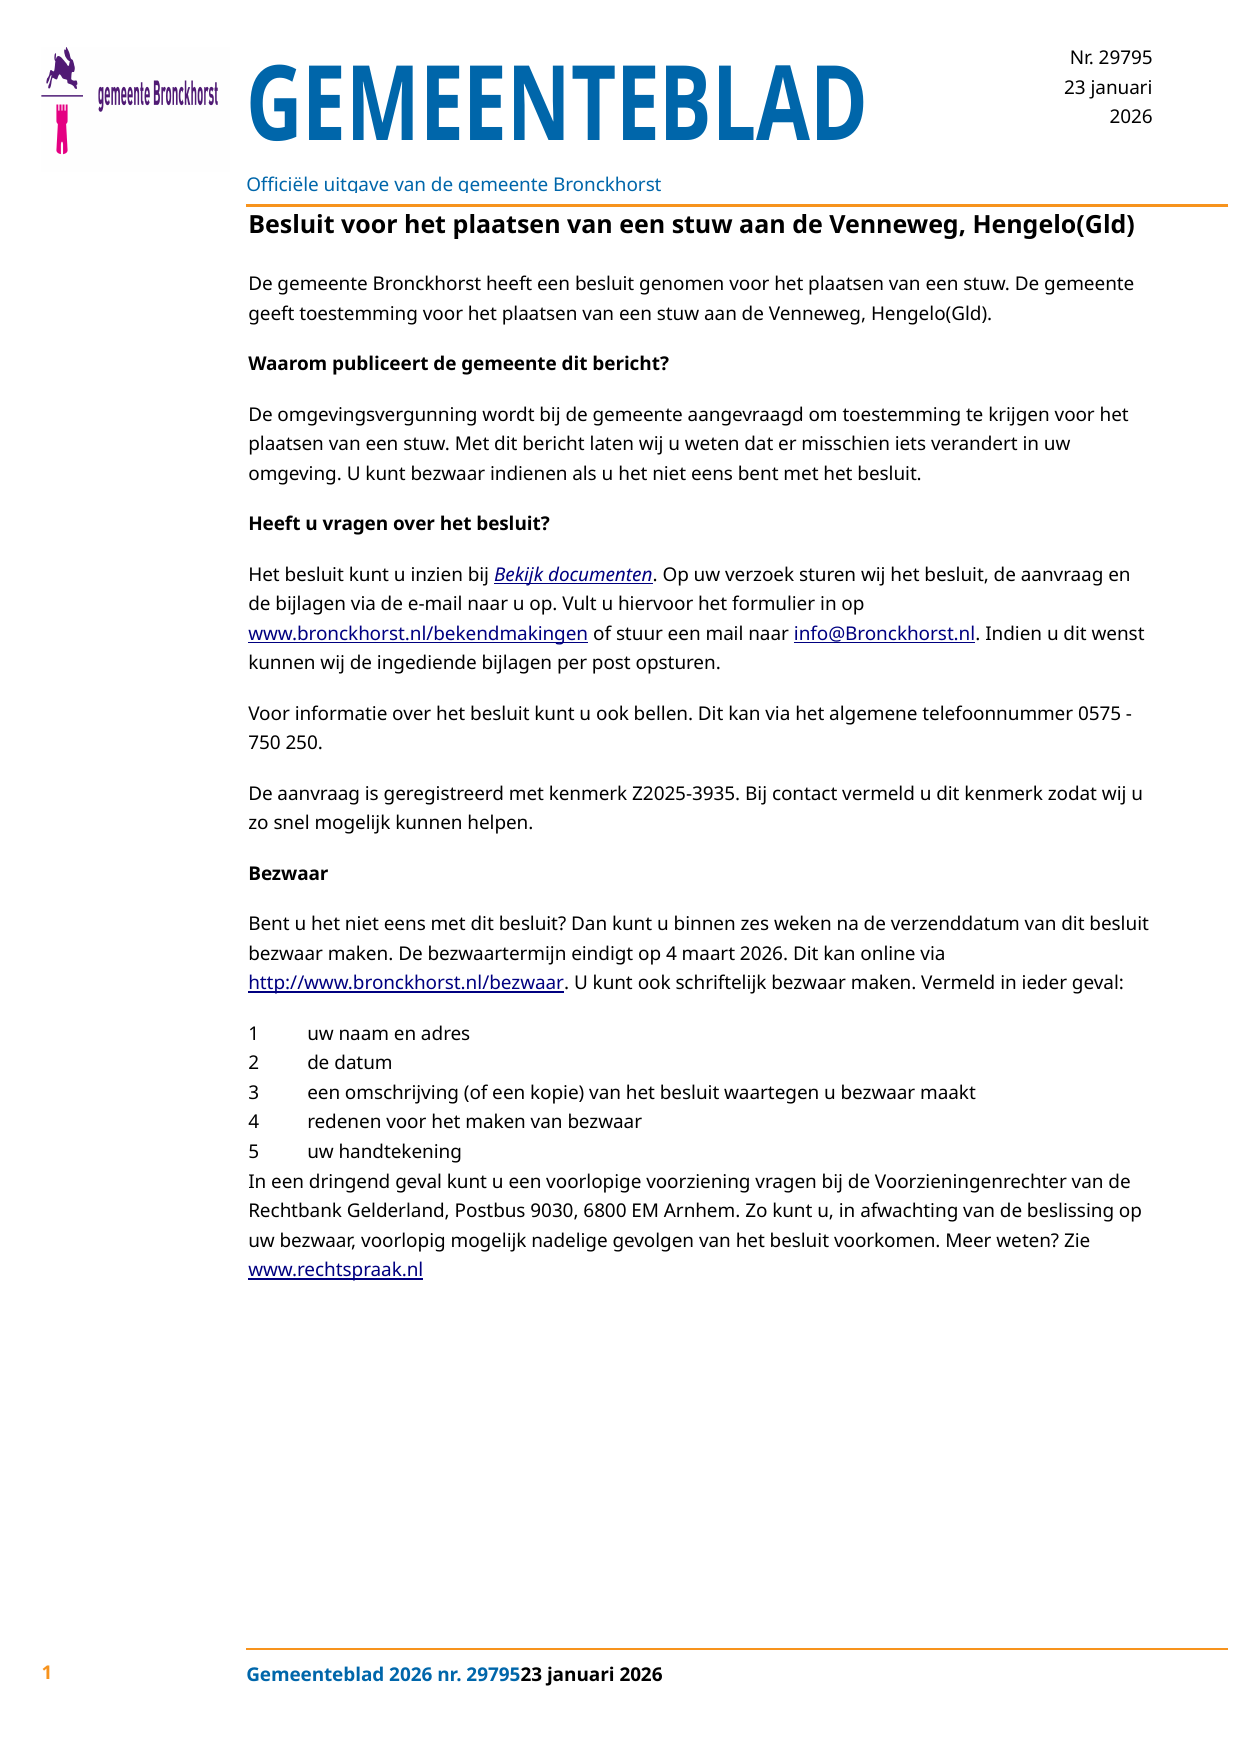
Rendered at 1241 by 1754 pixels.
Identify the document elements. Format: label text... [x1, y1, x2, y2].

text Voor informatie over het besluit kunt u ook bellen. Dit kan via het algemene telefoonnummer 0575 - 750 250. [248, 700, 1152, 755]
list uw handtekening [248, 1138, 1152, 1164]
picture [41, 47, 231, 172]
list een omschrijving (of een kopie) van het besluit waartegen u bezwaar maakt [248, 1079, 1152, 1105]
list uw naam en adres [248, 1020, 1152, 1046]
text De gemeente Bronckhorst heeft een besluit genomen voor het plaatsen van een stuw. De gemeente geeft toestemming voor het plaatsen van een stuw aan de Venneweg, Hengelo(Gld). [248, 270, 1152, 326]
text De aanvraag is geregistreerd met kenmerk Z2025-3935. Bij contact vermeld u dit kenmerk zodat wij u zo snel mogelijk kunnen helpen. [248, 780, 1152, 835]
text Waarom publiceert de gemeente dit bericht? [248, 350, 1152, 376]
text De omgevingsvergunning wordt bij de gemeente aangevraagd om toestemming te krijgen voor het plaatsen van een stuw. Met dit bericht laten wij u weten dat er misschien iets verandert in uw omgeving. U kunt bezwaar indienen als u het niet eens bent met het besluit. [248, 401, 1152, 486]
text Besluit voor het plaatsen van een stuw aan de Venneweg, Hengelo(Gld) [248, 207, 1152, 241]
text Bezwaar [248, 860, 1152, 886]
text Het besluit kunt u inzien bij Bekijk documenten. Op uw verzoek sturen wij het besluit, de aanvraag en de bijlagen via de e-mail naar u op. Vult u hiervoor het formulier in op www.bronckhorst.nl/bekendmakingen of stuur een mail naar info@Bronckhorst.nl. Indien u dit wenst kunnen wij de ingediende bijlagen per post opsturen. [248, 561, 1152, 675]
text Heeft u vragen over het besluit? [248, 510, 1152, 536]
text Bent u het niet eens met dit besluit? Dan kunt u binnen zes weken na de verzenddatum van dit besluit bezwaar maken. De bezwaartermijn eindigt op 4 maart 2026. Dit kan online via http://www.bronckhorst.nl/bezwaar. U kunt ook schriftelijk bezwaar maken. Vermeld in ieder geval: [248, 910, 1152, 995]
list de datum [248, 1049, 1152, 1075]
list redenen voor het maken van bezwaar [248, 1109, 1152, 1134]
text In een dringend geval kunt u een voorlopige voorziening vragen bij de Voorzieningenrechter van de Rechtbank Gelderland, Postbus 9030, 6800 EM Arnhem. Zo kunt u, in afwachting van de beslissing op uw bezwaar, voorlopig mogelijk nadelige gevolgen van het besluit voorkomen. Meer weten? Zie www.rechtspraak.nl [248, 1168, 1152, 1282]
